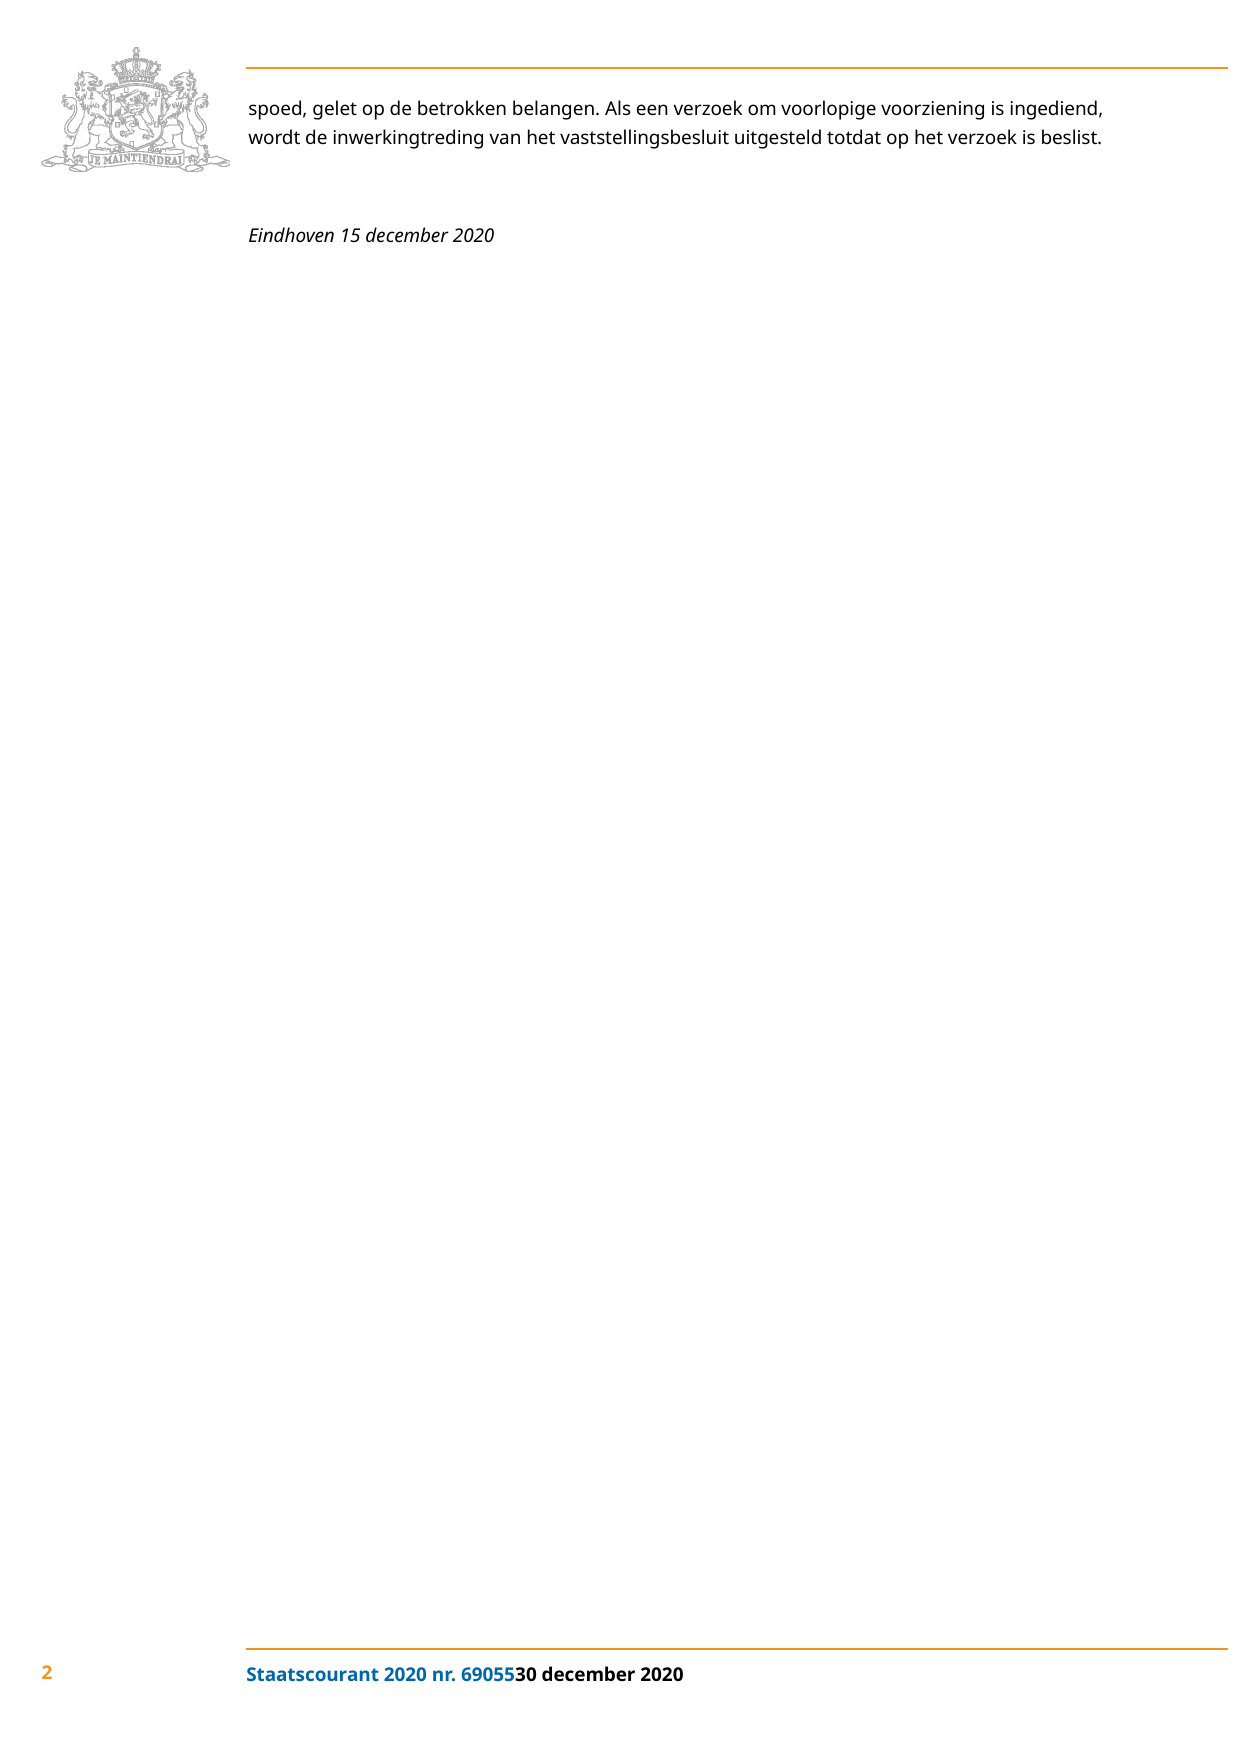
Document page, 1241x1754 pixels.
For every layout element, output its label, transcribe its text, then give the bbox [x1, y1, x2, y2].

picture [41, 47, 231, 172]
text spoed, gelet op de betrokken belangen. Als een verzoek om voorlopige voorziening is ingediend, wordt de inwerkingtreding van het vaststellingsbesluit uitgesteld totdat op het verzoek is beslist. [248, 95, 1152, 150]
text Eindhoven 15 december 2020 [248, 223, 1152, 248]
